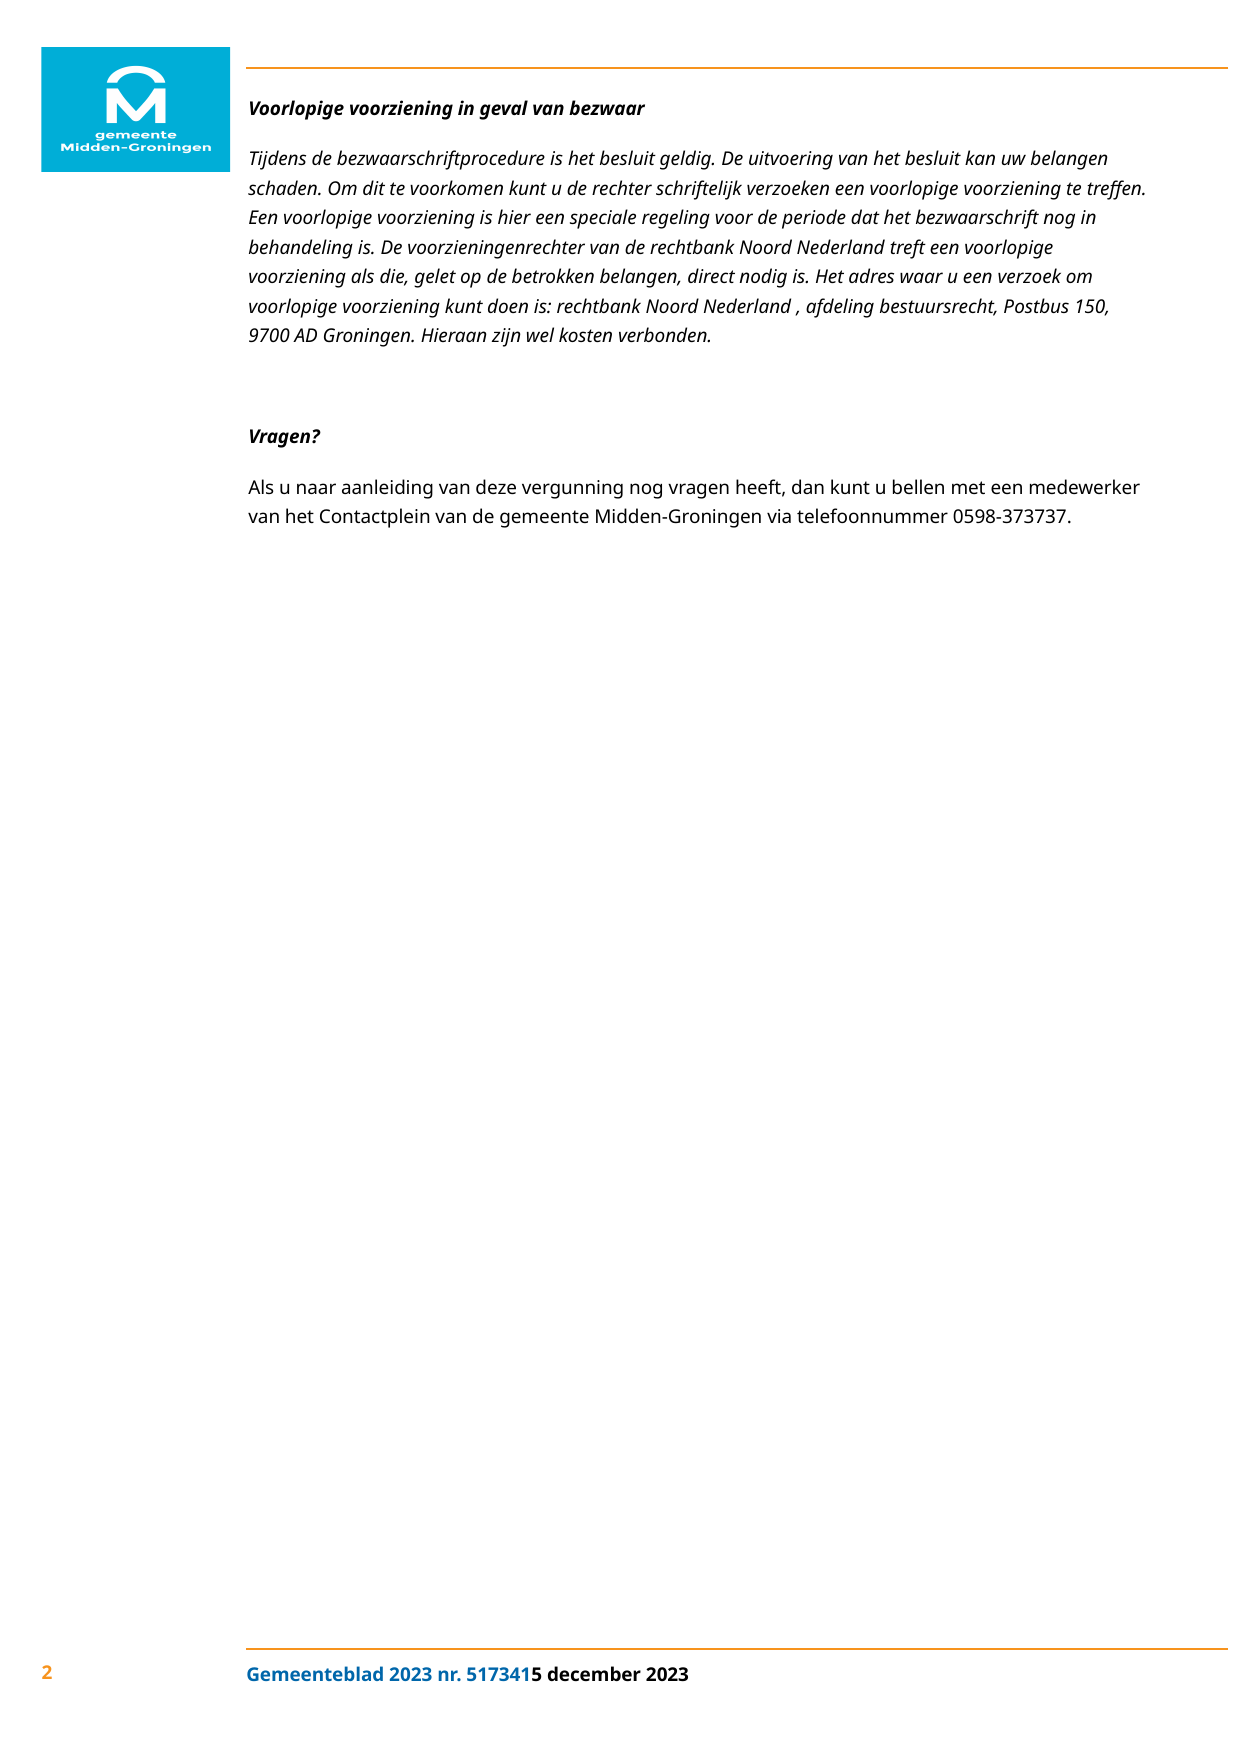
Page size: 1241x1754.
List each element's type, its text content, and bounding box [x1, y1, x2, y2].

text Voorlopige voorziening in geval van bezwaar [248, 95, 1152, 121]
picture [107, 89, 165, 122]
text Tijdens de bezwaarschriftprocedure is het besluit geldig. De uitvoering van het besluit kan uw belangen schaden. Om dit te voorkomen kunt u de rechter schriftelijk verzoeken een voorlopige voorziening te treffen. Een voorlopige voorziening is hier een speciale regeling voor de periode dat het bezwaarschrift nog in behandeling is. De voorzieningenrechter van de rechtbank Noord Nederland treft een voorlopige voorziening als die, gelet op de betrokken belangen, direct nodig is. Het adres waar u een verzoek om voorlopige voorziening kunt doen is: rechtbank Noord Nederland , afdeling bestuursrecht, Postbus 150, 9700 AD Groningen. Hieraan zijn wel kosten verbonden. [248, 145, 1152, 348]
text Als u naar aanleiding van deze vergunning nog vragen heeft, dan kunt u bellen met een medewerker van het Contactplein van de gemeente Midden-Groningen via telefoonnummer 0598-373737. [248, 474, 1152, 529]
text Vragen? [248, 423, 1152, 449]
picture [184, 146, 190, 153]
picture [108, 66, 164, 82]
